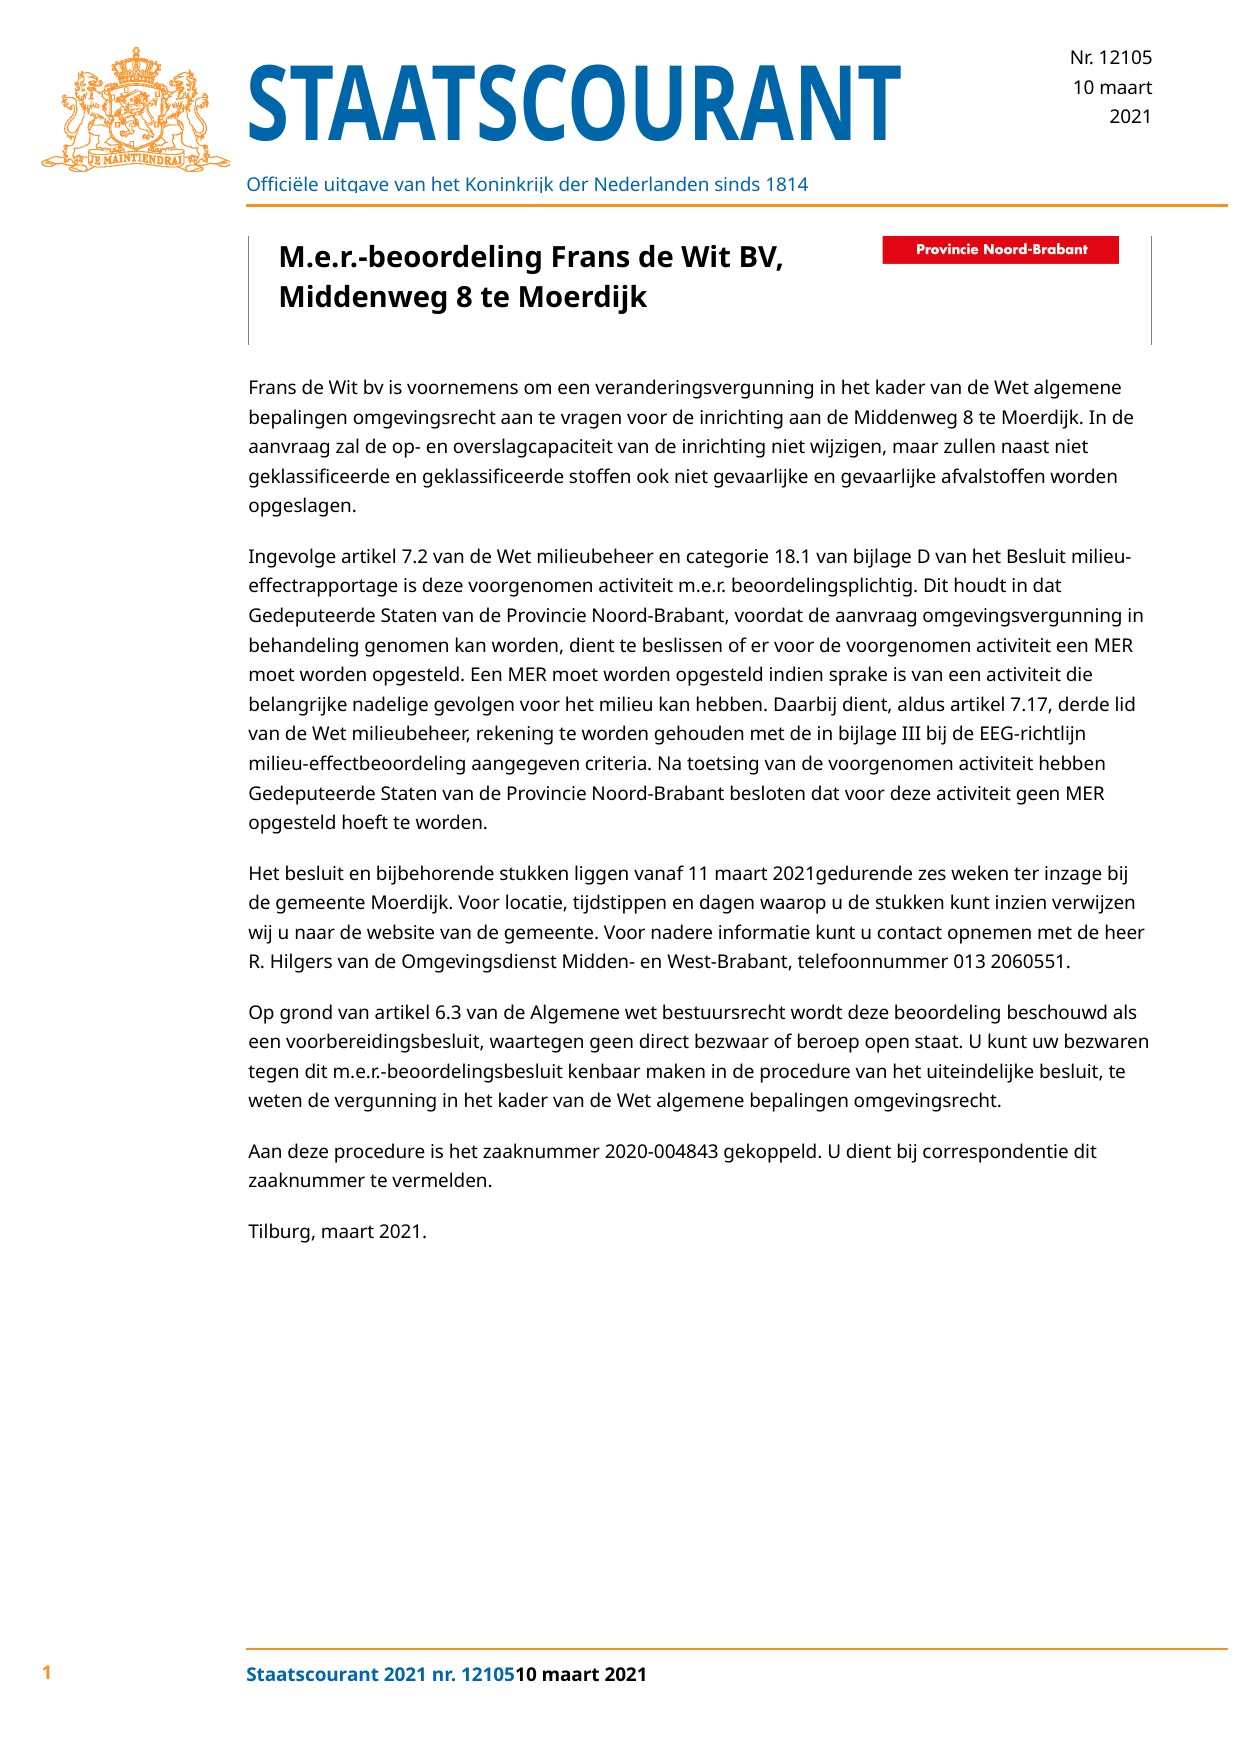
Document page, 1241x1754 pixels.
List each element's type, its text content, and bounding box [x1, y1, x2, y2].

picture [882, 236, 1119, 264]
text Ingevolge artikel 7.2 van de Wet milieubeheer en categorie 18.1 van bijlage D van het Besluit milieu-effectrapportage is deze voorgenomen activiteit m.e.r. beoordelingsplichtig. Dit houdt in dat Gedeputeerde Staten van de Provincie Noord-Brabant, voordat de aanvraag omgevingsvergunning in behandeling genomen kan worden, dient te beslissen of er voor de voorgenomen activiteit een MER moet worden opgesteld. Een MER moet worden opgesteld indien sprake is van een activiteit die belangrijke nadelige gevolgen voor het milieu kan hebben. Daarbij dient, aldus artikel 7.17, derde lid van de Wet milieubeheer, rekening te worden gehouden met de in bijlage III bij de EEG-richtlijn milieu-effectbeoordeling aangegeven criteria. Na toetsing van de voorgenomen activiteit hebben Gedeputeerde Staten van de Provincie Noord-Brabant besloten dat voor deze activiteit geen MER opgesteld hoeft te worden. [248, 543, 1152, 835]
text Frans de Wit bv is voornemens om een veranderingsvergunning in het kader van de Wet algemene bepalingen omgevingsrecht aan te vragen voor de inrichting aan de Middenweg 8 te Moerdijk. In de aanvraag zal de op- en overslagcapaciteit van de inrichting niet wijzigen, maar zullen naast niet geklassificeerde en geklassificeerde stoffen ook niet gevaarlijke en gevaarlijke afvalstoffen worden opgeslagen. [248, 374, 1152, 518]
picture [41, 47, 231, 172]
text Het besluit en bijbehorende stukken liggen vanaf 11 maart 2021gedurende zes weken ter inzage bij de gemeente Moerdijk. Voor locatie, tijdstippen en dagen waarop u de stukken kunt inzien verwijzen wij u naar de website van de gemeente. Voor nadere informatie kunt u contact opnemen met de heer R. Hilgers van de Omgevingsdienst Midden- en West-Brabant, telefoonnummer 013 2060551. [248, 860, 1152, 974]
table_header [850, 264, 1151, 345]
table_header [850, 236, 882, 263]
table_header M.e.r.-beoordeling Frans de Wit BV, Middenweg 8 te Moerdijk [249, 236, 850, 345]
text Op grond van artikel 6.3 van de Algemene wet bestuursrecht wordt deze beoordeling beschouwd als een voorbereidingsbesluit, waartegen geen direct bezwaar of beroep open staat. U kunt uw bezwaren tegen dit m.e.r.-beoordelingsbesluit kenbaar maken in de procedure van het uiteindelijke besluit, te weten de vergunning in het kader van de Wet algemene bepalingen omgevingsrecht. [248, 999, 1152, 1113]
table_header [1119, 236, 1151, 263]
text Tilburg, maart 2021. [248, 1218, 1152, 1244]
text Aan deze procedure is het zaaknummer 2020-004843 gekoppeld. U dient bij correspondentie dit zaaknummer te vermelden. [248, 1138, 1152, 1193]
